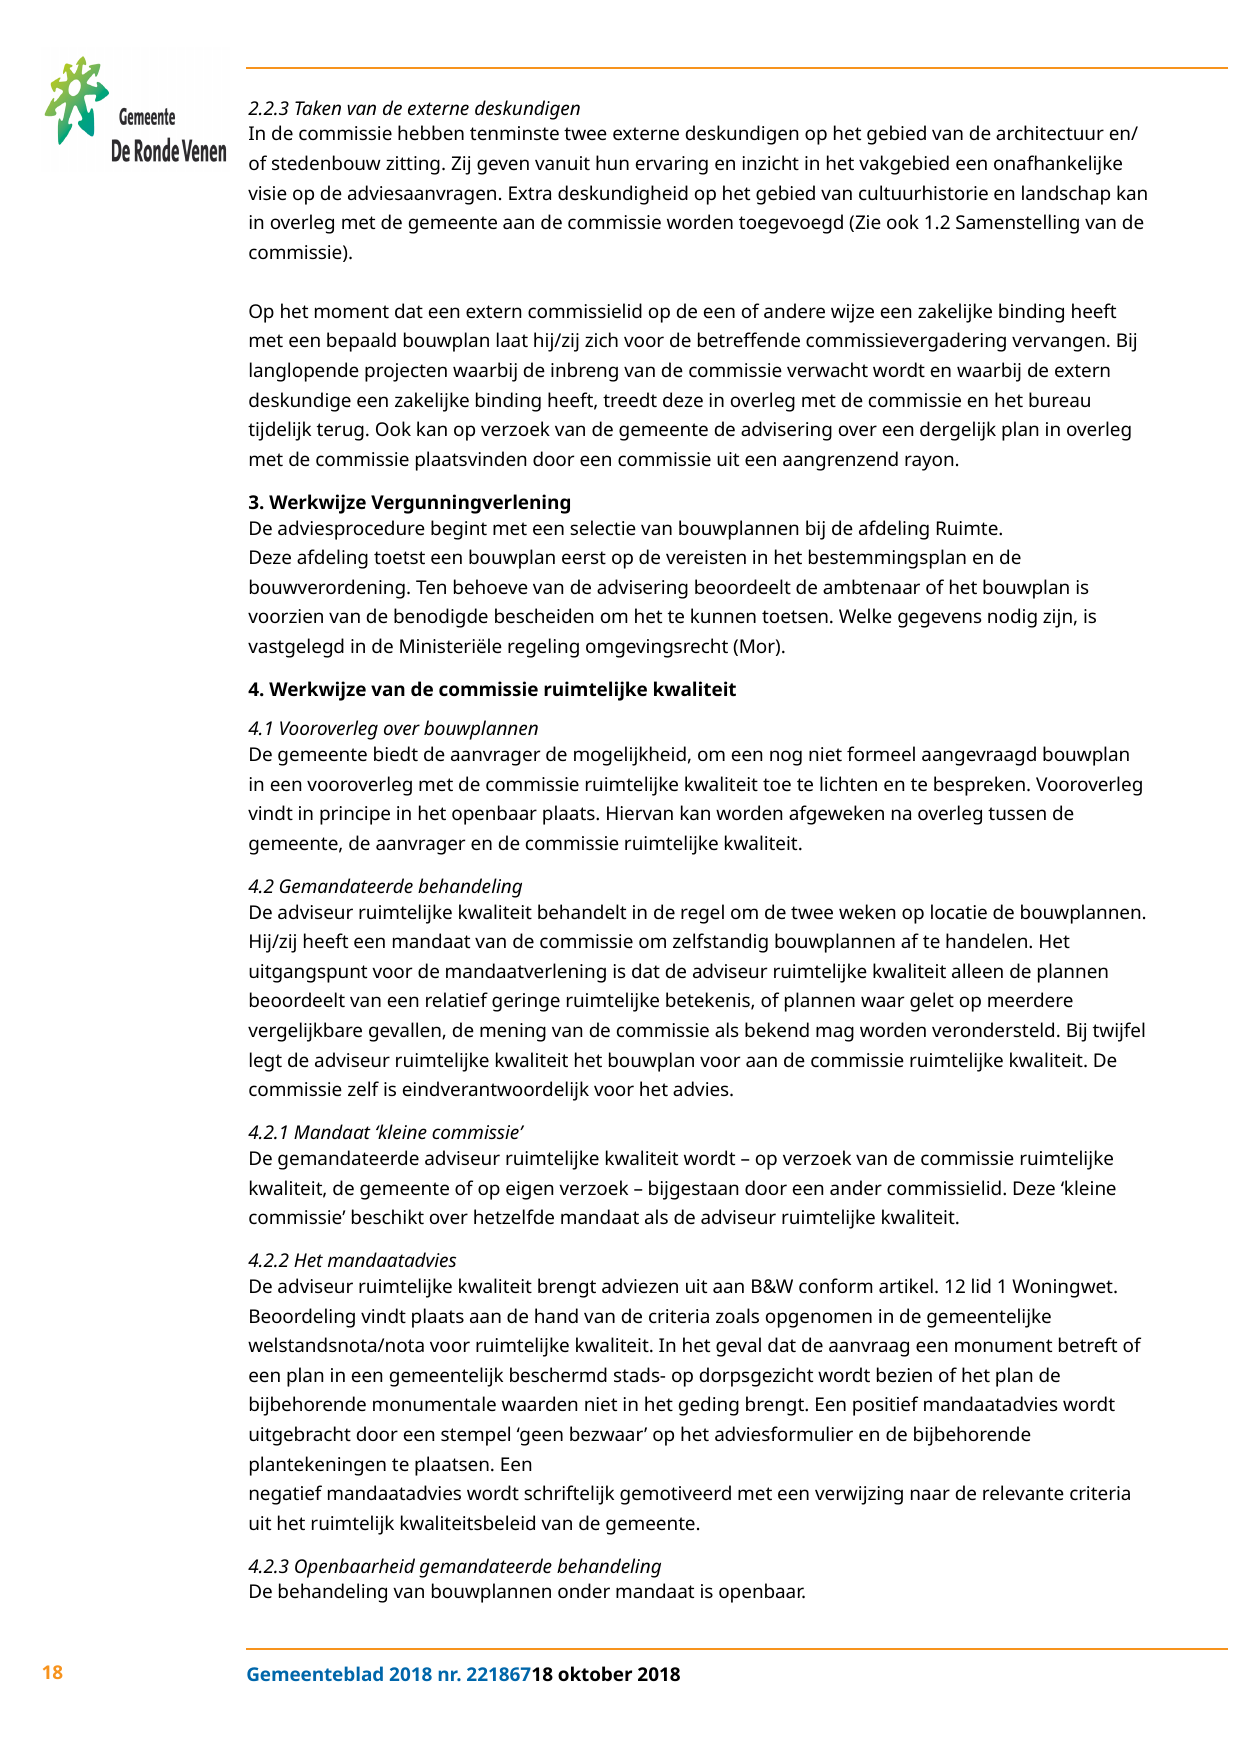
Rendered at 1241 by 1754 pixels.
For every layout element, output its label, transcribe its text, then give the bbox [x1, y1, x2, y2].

text Op het moment dat een extern commissielid op de een of andere wijze een zakelijke binding heeft met een bepaald bouwplan laat hij/zij zich voor de betreffende commissievergadering vervangen. Bij langlopende projecten waarbij de inbreng van de commissie verwacht wordt en waarbij de extern deskundige een zakelijke binding heeft, treedt deze in overleg met de commissie en het bureau tijdelijk terug. Ook kan op verzoek van de gemeente de advisering over een dergelijk plan in overleg met de commissie plaatsvinden door een commissie uit een aangrenzend rayon. [248, 298, 1152, 472]
text 2.2.3 Taken van de externe deskundigen [248, 95, 1152, 121]
text De adviseur ruimtelijke kwaliteit brengt adviezen uit aan B&W conform artikel. 12 lid 1 Woningwet. Beoordeling vindt plaats aan de hand van de criteria zoals opgenomen in de gemeentelijke welstandsnota/nota voor ruimtelijke kwaliteit. In het geval dat de aanvraag een monument betreft of een plan in een gemeentelijk beschermd stads- op dorpsgezicht wordt bezien of het plan de bijbehorende monumentale waarden niet in het geding brengt. Een positief mandaatadvies wordt uitgebracht door een stempel ‘geen bezwaar’ op het adviesformulier en de bijbehorende plantekeningen te plaatsen. Een [248, 1273, 1152, 1476]
text 4.2.3 Openbaarheid gemandateerde behandeling [248, 1553, 1152, 1579]
text 4. Werkwijze van de commissie ruimtelijke kwaliteit [248, 676, 1152, 702]
text De behandeling van bouwplannen onder mandaat is openbaar. [248, 1579, 1152, 1604]
text De adviseur ruimtelijke kwaliteit behandelt in de regel om de twee weken op locatie de bouwplannen. Hij/zij heeft een mandaat van de commissie om zelfstandig bouwplannen af te handelen. Het uitgangspunt voor de mandaatverlening is dat de adviseur ruimtelijke kwaliteit alleen de plannen beoordeelt van een relatief geringe ruimtelijke betekenis, of plannen waar gelet op meerdere vergelijkbare gevallen, de mening van de commissie als bekend mag worden verondersteld. Bij twijfel legt de adviseur ruimtelijke kwaliteit het bouwplan voor aan de commissie ruimtelijke kwaliteit. De commissie zelf is eindverantwoordelijk voor het advies. [248, 899, 1152, 1102]
text 3. Werkwijze Vergunningverlening [248, 489, 1152, 515]
text De gemeente biedt de aanvrager de mogelijkheid, om een nog niet formeel aangevraagd bouwplan in een vooroverleg met de commissie ruimtelijke kwaliteit toe te lichten en te bespreken. Vooroverleg vindt in principe in het openbaar plaats. Hiervan kan worden afgeweken na overleg tussen de gemeente, de aanvrager en de commissie ruimtelijke kwaliteit. [248, 741, 1152, 856]
text negatief mandaatadvies wordt schriftelijk gemotiveerd met een verwijzing naar de relevante criteria uit het ruimtelijk kwaliteitsbeleid van de gemeente. [248, 1480, 1152, 1536]
text De gemandateerde adviseur ruimtelijke kwaliteit wordt – op verzoek van de commissie ruimtelijke kwaliteit, de gemeente of op eigen verzoek – bijgestaan door een ander commissielid. Deze ‘kleine commissie’ beschikt over hetzelfde mandaat als de adviseur ruimtelijke kwaliteit. [248, 1145, 1152, 1230]
text 4.2.1 Mandaat ‘kleine commissie’ [248, 1119, 1152, 1145]
text De adviesprocedure begint met een selectie van bouwplannen bij de afdeling Ruimte. [248, 515, 1152, 541]
picture [41, 47, 231, 172]
text 4.1 Vooroverleg over bouwplannen [248, 716, 1152, 741]
text 4.2.2 Het mandaatadvies [248, 1247, 1152, 1273]
text 4.2 Gemandateerde behandeling [248, 873, 1152, 899]
text Deze afdeling toetst een bouwplan eerst op de vereisten in het bestemmingsplan en de bouwverordening. Ten behoeve van de advisering beoordeelt de ambtenaar of het bouwplan is voorzien van de benodigde bescheiden om het te kunnen toetsen. Welke gegevens nodig zijn, is vastgelegd in de Ministeriële regeling omgevingsrecht (Mor). [248, 544, 1152, 659]
text In de commissie hebben tenminste twee externe deskundigen op het gebied van de architectuur en/ of stedenbouw zitting. Zij geven vanuit hun ervaring en inzicht in het vakgebied een onafhankelijke visie op de adviesaanvragen. Extra deskundigheid op het gebied van cultuurhistorie en landschap kan in overleg met de gemeente aan de commissie worden toegevoegd (Zie ook 1.2 Samenstelling van de commissie). [248, 121, 1152, 264]
